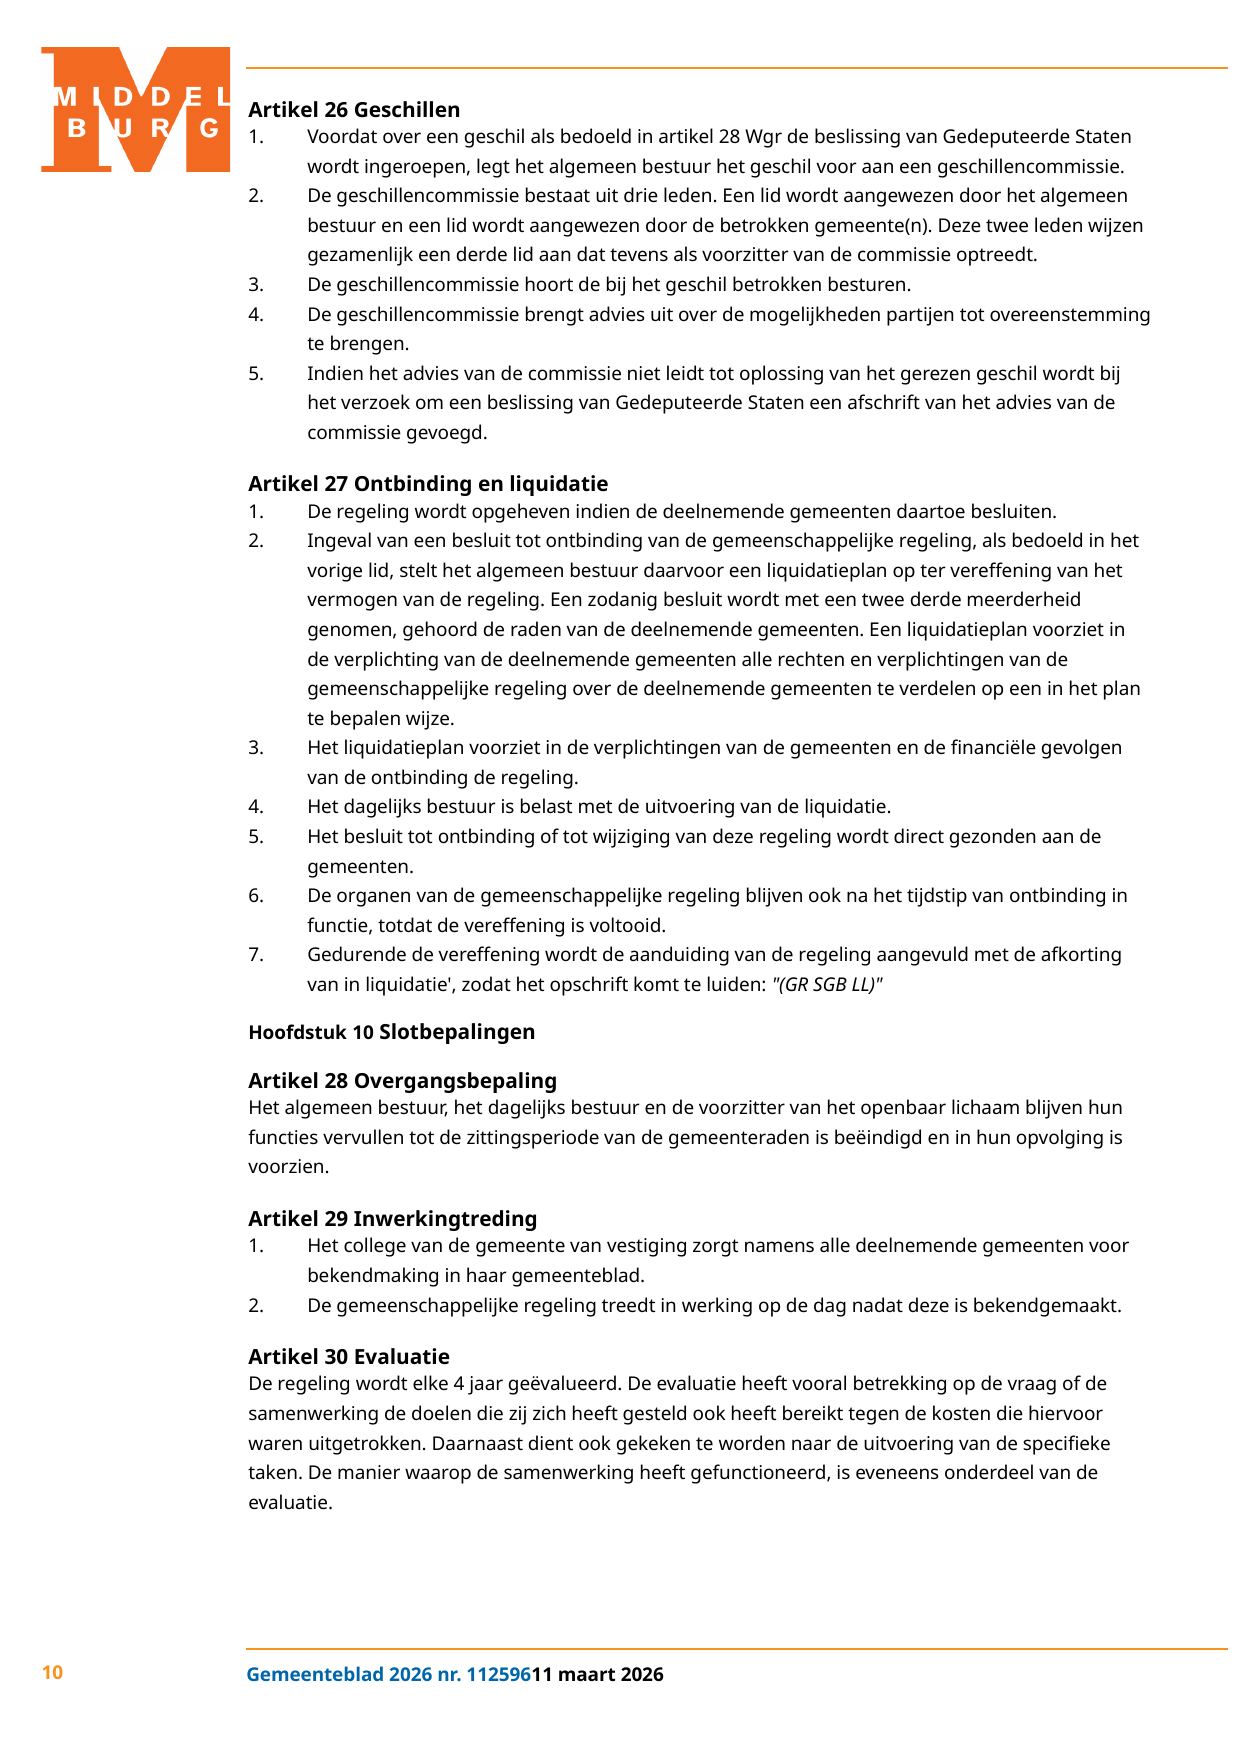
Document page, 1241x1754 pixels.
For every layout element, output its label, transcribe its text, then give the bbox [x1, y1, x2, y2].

list De gemeenschappelijke regeling treedt in werking op de dag nadat deze is bekendgemaakt. [248, 1292, 1152, 1317]
list De organen van de gemeenschappelijke regeling blijven ook na het tijdstip van ontbinding in functie, totdat de vereffening is voltooid. [248, 882, 1152, 938]
text Artikel 29 Inwerkingtreding [248, 1204, 1152, 1233]
text Artikel 26 Geschillen [248, 95, 1152, 123]
list De geschillencommissie bestaat uit drie leden. Een lid wordt aangewezen door het algemeen bestuur en een lid wordt aangewezen door de betrokken gemeente(n). Deze twee leden wijzen gezamenlijk een derde lid aan dat tevens als voorzitter van de commissie optreedt. [248, 182, 1152, 267]
list Het college van de gemeente van vestiging zorgt namens alle deelnemende gemeenten voor bekendmaking in haar gemeenteblad. [248, 1233, 1152, 1288]
text Het algemeen bestuur, het dagelijks bestuur en de voorzitter van het openbaar lichaam blijven hun functies vervullen tot de zittingsperiode van de gemeenteraden is beëindigd en in hun opvolging is voorzien. [248, 1094, 1152, 1179]
list De geschillencommissie brengt advies uit over de mogelijkheden partijen tot overeenstemming te brengen. [248, 301, 1152, 356]
text Artikel 28 Overgangsbepaling [248, 1066, 1152, 1094]
list De geschillencommissie hoort de bij het geschil betrokken besturen. [248, 271, 1152, 297]
text De regeling wordt elke 4 jaar geëvalueerd. De evaluatie heeft vooral betrekking op de vraag of de samenwerking de doelen die zij zich heeft gesteld ook heeft bereikt tegen de kosten die hiervoor waren uitgetrokken. Daarnaast dient ook gekeken te worden naar de uitvoering van de specifieke taken. De manier waarop de samenwerking heeft gefunctioneerd, is eveneens onderdeel van de evaluatie. [248, 1371, 1152, 1515]
picture [41, 47, 231, 172]
list Het liquidatieplan voorziet in de verplichtingen van de gemeenten en de financiële gevolgen van de ontbinding de regeling. [248, 734, 1152, 790]
list Het besluit tot ontbinding of tot wijziging van deze regeling wordt direct gezonden aan de gemeenten. [248, 823, 1152, 879]
list De regeling wordt opgeheven indien de deelnemende gemeenten daartoe besluiten. [248, 498, 1152, 524]
list Het dagelijks bestuur is belast met de uitvoering van de liquidatie. [248, 794, 1152, 819]
list Gedurende de vereffening wordt de aanduiding van de regeling aangevuld met de afkorting van in liquidatie', zodat het opschrift komt te luiden: "(GR SGB LL)" [248, 942, 1152, 997]
list Ingeval van een besluit tot ontbinding van de gemeenschappelijke regeling, als bedoeld in het vorige lid, stelt het algemeen bestuur daarvoor een liquidatieplan op ter vereffening van het vermogen van de regeling. Een zodanig besluit wordt met een twee derde meerderheid genomen, gehoord de raden van de deelnemende gemeenten. Een liquidatieplan voorziet in de verplichting van de deelnemende gemeenten alle rechten en verplichtingen van de gemeenschappelijke regeling over de deelnemende gemeenten te verdelen op een in het plan te bepalen wijze. [248, 527, 1152, 731]
text Artikel 30 Evaluatie [248, 1342, 1152, 1371]
list Voordat over een geschil als bedoeld in artikel 28 Wgr de beslissing van Gedeputeerde Staten wordt ingeroepen, legt het algemeen bestuur het geschil voor aan een geschillencommissie. [248, 123, 1152, 178]
text Hoofdstuk 10 Slotbepalingen [248, 1017, 1152, 1045]
list Indien het advies van de commissie niet leidt tot oplossing van het gerezen geschil wordt bij het verzoek om een beslissing van Gedeputeerde Staten een afschrift van het advies van de commissie gevoegd. [248, 360, 1152, 445]
text Artikel 27 Ontbinding en liquidatie [248, 469, 1152, 498]
